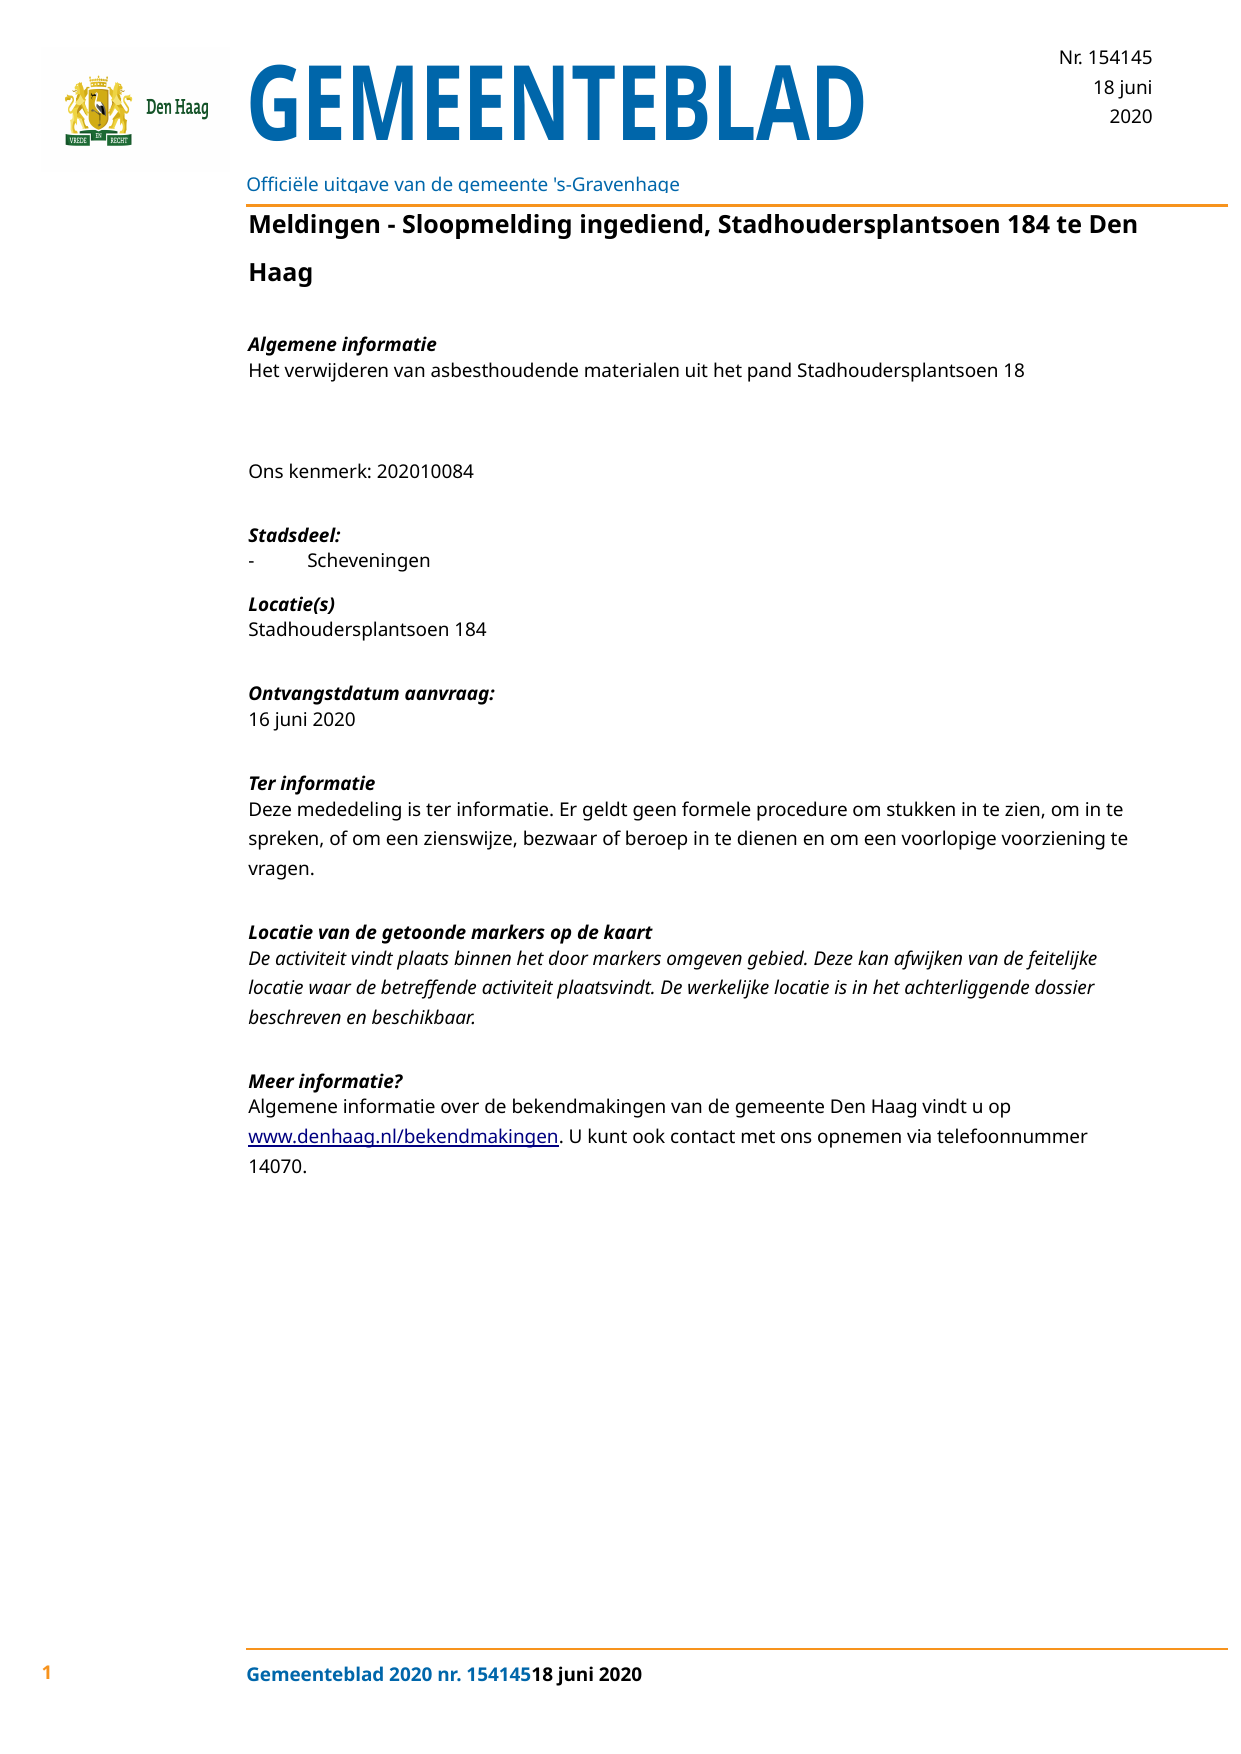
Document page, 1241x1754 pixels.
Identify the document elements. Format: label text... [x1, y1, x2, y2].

text Stadsdeel: [248, 522, 1152, 548]
text De activiteit vindt plaats binnen het door markers omgeven gebied. Deze kan afwijken van de feitelijke locatie waar de betreffende activiteit plaatsvindt. De werkelijke locatie is in het achterliggende dossier beschreven en beschikbaar. [248, 945, 1152, 1030]
text Locatie van de getoonde markers op de kaart [248, 919, 1152, 945]
text Algemene informatie [248, 331, 1152, 357]
picture [41, 47, 231, 172]
text Ons kenmerk: 202010084 [248, 458, 1152, 484]
text Algemene informatie over de bekendmakingen van de gemeente Den Haag vindt u op www.denhaag.nl/bekendmakingen. U kunt ook contact met ons opnemen via telefoonnummer 14070. [248, 1094, 1152, 1178]
text Deze mededeling is ter informatie. Er geldt geen formele procedure om stukken in te zien, om in te spreken, of om een zienswijze, bezwaar of beroep in te dienen en om een voorlopige voorziening te vragen. [248, 796, 1152, 881]
text 16 juni 2020 [248, 706, 1152, 732]
text Locatie(s) [248, 591, 1152, 617]
list Scheveningen [248, 548, 1152, 573]
text Ontvangstdatum aanvraag: [248, 681, 1152, 706]
text Meer informatie? [248, 1068, 1152, 1094]
text Stadhoudersplantsoen 184 [248, 617, 1152, 642]
text Ter informatie [248, 770, 1152, 796]
text Het verwijderen van asbesthoudende materialen uit het pand Stadhoudersplantsoen 18 [248, 357, 1152, 383]
text Meldingen - Sloopmelding ingediend, Stadhoudersplantsoen 184 te Den Haag [248, 207, 1152, 288]
